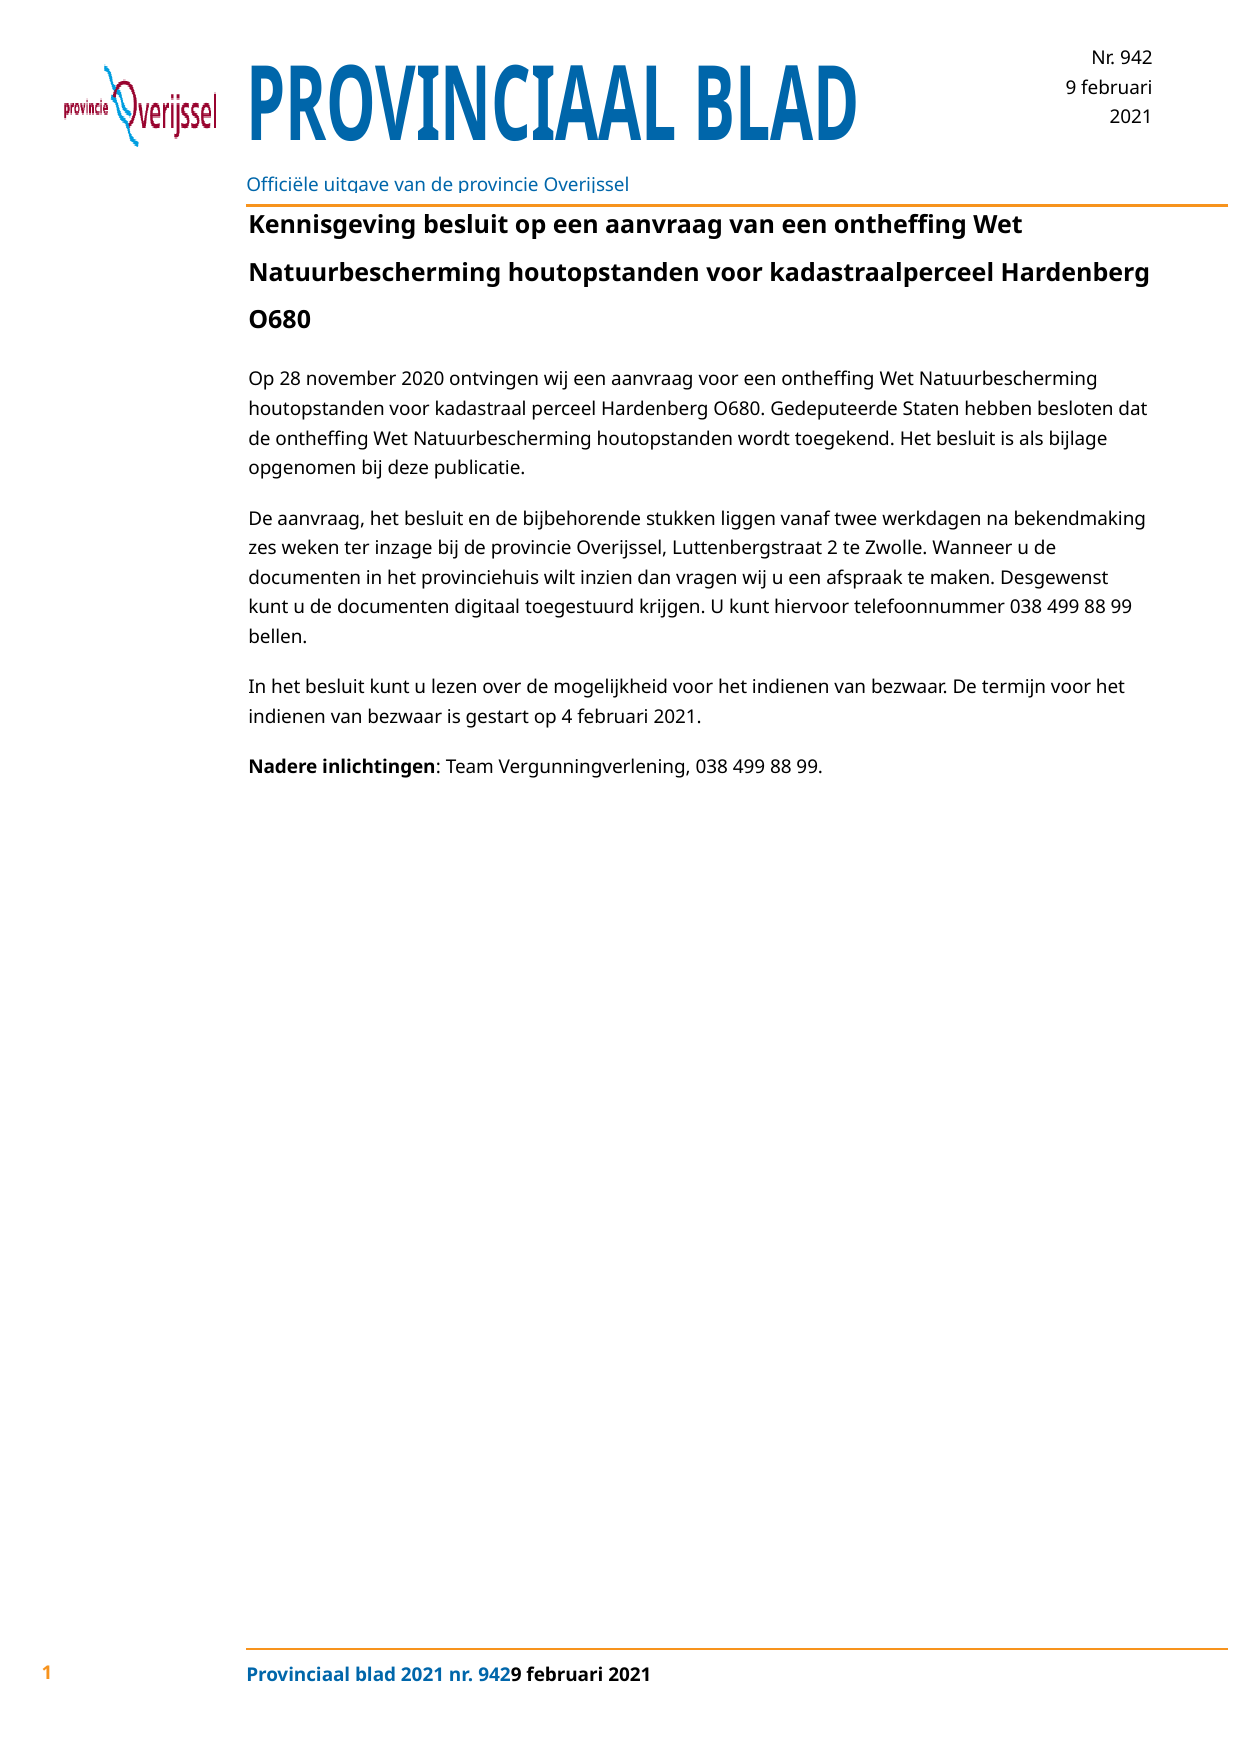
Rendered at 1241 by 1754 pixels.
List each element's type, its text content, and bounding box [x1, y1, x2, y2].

text Op 28 november 2020 ontvingen wij een aanvraag voor een ontheffing Wet Natuurbescherming houtopstanden voor kadastraal perceel Hardenberg O680. Gedeputeerde Staten hebben besloten dat de ontheffing Wet Natuurbescherming houtopstanden wordt toegekend. Het besluit is als bijlage opgenomen bij deze publicatie. [248, 366, 1152, 480]
text Nadere inlichtingen: Team Vergunningverlening, 038 499 88 99. [248, 753, 1152, 779]
picture [41, 47, 231, 172]
text De aanvraag, het besluit en de bijbehorende stukken liggen vanaf twee werkdagen na bekendmaking zes weken ter inzage bij de provincie Overijssel, Luttenbergstraat 2 te Zwolle. Wanneer u de documenten in het provinciehuis wilt inzien dan vragen wij u een afspraak te maken. Desgewenst kunt u de documenten digitaal toegestuurd krijgen. U kunt hiervoor telefoonnummer 038 499 88 99 bellen. [248, 505, 1152, 649]
text In het besluit kunt u lezen over de mogelijkheid voor het indienen van bezwaar. De termijn voor het indienen van bezwaar is gestart op 4 februari 2021. [248, 673, 1152, 729]
text Kennisgeving besluit op een aanvraag van een ontheffing Wet Natuurbescherming houtopstanden voor kadastraalperceel Hardenberg O680 [248, 207, 1152, 336]
